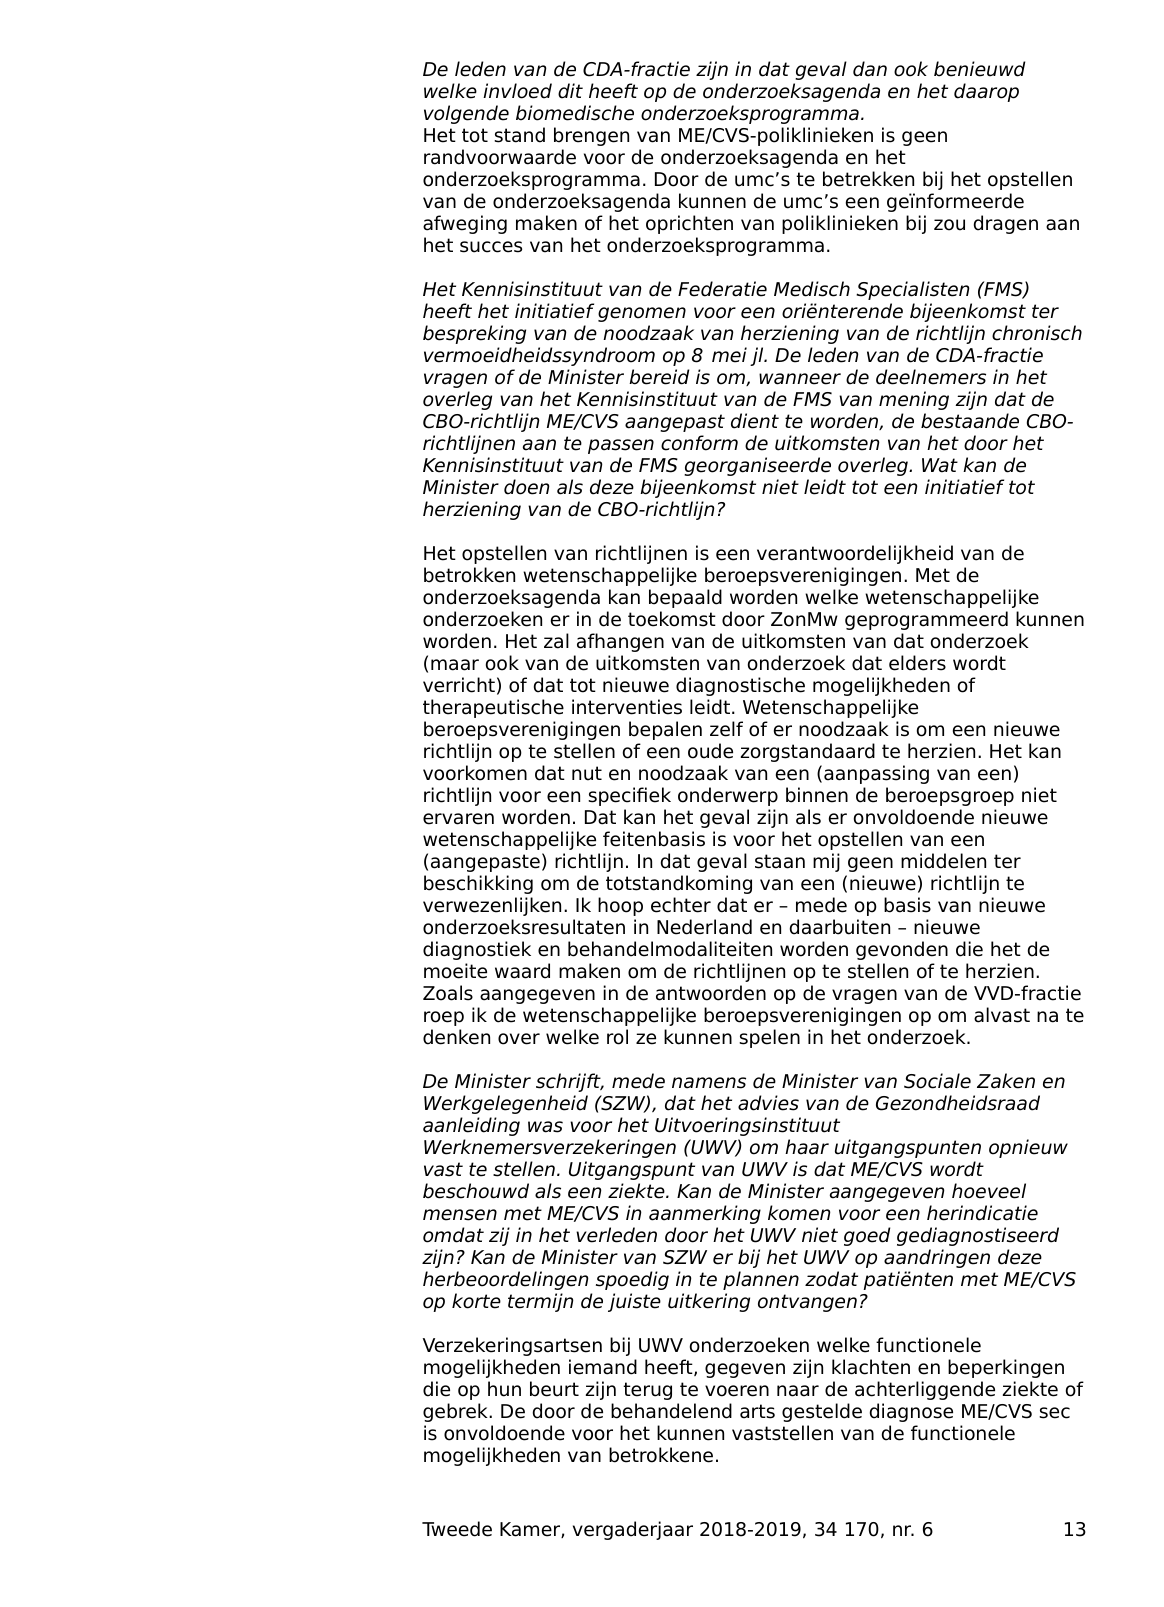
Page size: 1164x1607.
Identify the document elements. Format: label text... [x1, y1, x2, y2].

text Het tot stand brengen van ME/CVS-poliklinieken is geen randvoorwaarde voor de onderzoeksagenda en het onderzoeksprogramma. Door de umc’s te betrekken bij het opstellen van de onderzoeksagenda kunnen de umc’s een geïnformeerde afweging maken of het oprichten van poliklinieken bij zou dragen aan het succes van het onderzoeksprogramma. [422, 125, 1087, 257]
text De leden van de CDA-fractie zijn in dat geval dan ook benieuwd welke invloed dit heeft op de onderzoeksagenda en het daarop volgende biomedische onderzoeksprogramma. [422, 59, 1087, 125]
text Verzekeringsartsen bij UWV onderzoeken welke functionele mogelijkheden iemand heeft, gegeven zijn klachten en beperkingen die op hun beurt zijn terug te voeren naar de achterliggende ziekte of gebrek. De door de behandelend arts gestelde diagnose ME/CVS sec is onvoldoende voor het kunnen vaststellen van de functionele mogelijkheden van betrokkene. [422, 1335, 1087, 1467]
subtitle Het Kennisinstituut van de Federatie Medisch Specialisten (FMS) heeft het initiatief genomen voor een oriënterende bijeenkomst ter bespreking van de noodzaak van herziening van de richtlijn chronisch vermoeidheidssyndroom op 8 mei jl. De leden van de CDA-fractie vragen of de Minister bereid is om, wanneer de deelnemers in het overleg van het Kennisinstituut van de FMS van mening zijn dat de CBO-richtlijn ME/CVS aangepast dient te worden, de bestaande CBO-richtlijnen aan te passen conform de uitkomsten van het door het Kennisinstituut van de FMS georganiseerde overleg. Wat kan de Minister doen als deze bijeenkomst niet leidt tot een initiatief tot herziening van de CBO-richtlijn? [422, 279, 1087, 521]
text Het opstellen van richtlijnen is een verantwoordelijkheid van de betrokken wetenschappelijke beroepsverenigingen. Met de onderzoeksagenda kan bepaald worden welke wetenschappelijke onderzoeken er in de toekomst door ZonMw geprogrammeerd kunnen worden. Het zal afhangen van de uitkomsten van dat onderzoek (maar ook van de uitkomsten van onderzoek dat elders wordt verricht) of dat tot nieuwe diagnostische mogelijkheden of therapeutische interventies leidt. Wetenschappelijke beroepsverenigingen bepalen zelf of er noodzaak is om een nieuwe richtlijn op te stellen of een oude zorgstandaard te herzien. Het kan voorkomen dat nut en noodzaak van een (aanpassing van een) richtlijn voor een specifiek onderwerp binnen de beroepsgroep niet ervaren worden. Dat kan het geval zijn als er onvoldoende nieuwe wetenschappelijke feitenbasis is voor het opstellen van een (aangepaste) richtlijn. In dat geval staan mij geen middelen ter beschikking om de totstandkoming van een (nieuwe) richtlijn te verwezenlijken. Ik hoop echter dat er – mede op basis van nieuwe onderzoeksresultaten in Nederland en daarbuiten – nieuwe diagnostiek en behandelmodaliteiten worden gevonden die het de moeite waard maken om de richtlijnen op te stellen of te herzien. Zoals aangegeven in de antwoorden op de vragen van de VVD-fractie roep ik de wetenschappelijke beroepsverenigingen op om alvast na te denken over welke rol ze kunnen spelen in het onderzoek. [422, 543, 1087, 1048]
subtitle De Minister schrijft, mede namens de Minister van Sociale Zaken en Werkgelegenheid (SZW), dat het advies van de Gezondheidsraad aanleiding was voor het Uitvoeringsinstituut Werknemersverzekeringen (UWV) om haar uitgangspunten opnieuw vast te stellen. Uitgangspunt van UWV is dat ME/CVS wordt beschouwd als een ziekte. Kan de Minister aangegeven hoeveel mensen met ME/CVS in aanmerking komen voor een herindicatie omdat zij in het verleden door het UWV niet goed gediagnostiseerd zijn? Kan de Minister van SZW er bij het UWV op aandringen deze herbeoordelingen spoedig in te plannen zodat patiënten met ME/CVS op korte termijn de juiste uitkering ontvangen? [422, 1071, 1087, 1312]
